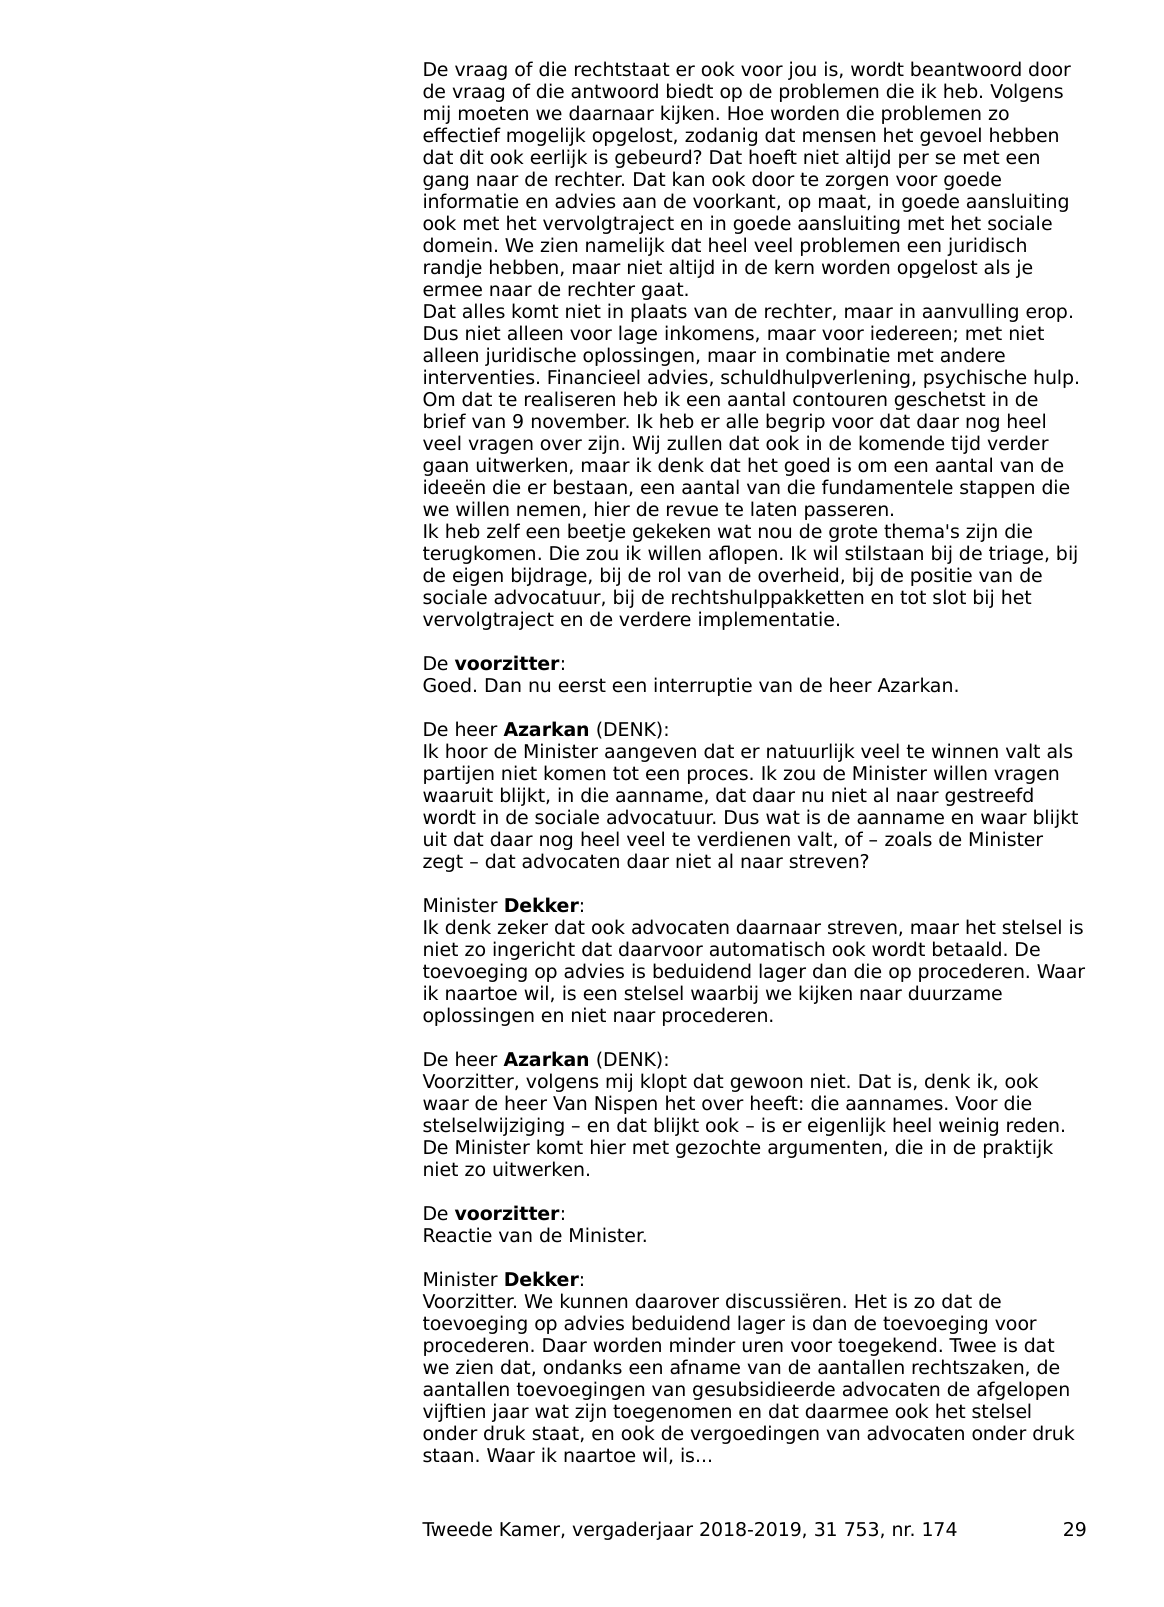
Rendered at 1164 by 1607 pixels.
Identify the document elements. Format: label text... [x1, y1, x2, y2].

text Voorzitter, volgens mij klopt dat gewoon niet. Dat is, denk ik, ook waar de heer Van Nispen het over heeft: die aannames. Voor die stelselwijziging – en dat blijkt ook – is er eigenlijk heel weinig reden. De Minister komt hier met gezochte argumenten, die in de praktijk niet zo uitwerken. [422, 1071, 1087, 1181]
text De heer Azarkan (DENK): [422, 1049, 1087, 1071]
text De vraag of die rechtstaat er ook voor jou is, wordt beantwoord door de vraag of die antwoord biedt op de problemen die ik heb. Volgens mij moeten we daarnaar kijken. Hoe worden die problemen zo effectief mogelijk opgelost, zodanig dat mensen het gevoel hebben dat dit ook eerlijk is gebeurd? Dat hoeft niet altijd per se met een gang naar de rechter. Dat kan ook door te zorgen voor goede informatie en advies aan de voorkant, op maat, in goede aansluiting ook met het vervolgtraject en in goede aansluiting met het sociale domein. We zien namelijk dat heel veel problemen een juridisch randje hebben, maar niet altijd in de kern worden opgelost als je ermee naar de rechter gaat. [422, 59, 1087, 301]
text Ik denk zeker dat ook advocaten daarnaar streven, maar het stelsel is niet zo ingericht dat daarvoor automatisch ook wordt betaald. De toevoeging op advies is beduidend lager dan die op procederen. Waar ik naartoe wil, is een stelsel waarbij we kijken naar duurzame oplossingen en niet naar procederen. [422, 917, 1087, 1027]
text Goed. Dan nu eerst een interruptie van de heer Azarkan. [422, 675, 1087, 697]
text Reactie van de Minister. [422, 1225, 1087, 1247]
text Dat alles komt niet in plaats van de rechter, maar in aanvulling erop. Dus niet alleen voor lage inkomens, maar voor iedereen; met niet alleen juridische oplossingen, maar in combinatie met andere interventies. Financieel advies, schuldhulpverlening, psychische hulp. Om dat te realiseren heb ik een aantal contouren geschetst in de brief van 9 november. Ik heb er alle begrip voor dat daar nog heel veel vragen over zijn. Wij zullen dat ook in de komende tijd verder gaan uitwerken, maar ik denk dat het goed is om een aantal van de ideeën die er bestaan, een aantal van die fundamentele stappen die we willen nemen, hier de revue te laten passeren. [422, 301, 1087, 521]
text Minister Dekker: [422, 895, 1087, 917]
text Minister Dekker: [422, 1269, 1087, 1291]
text De voorzitter: [422, 653, 1087, 675]
text Ik hoor de Minister aangeven dat er natuurlijk veel te winnen valt als partijen niet komen tot een proces. Ik zou de Minister willen vragen waaruit blijkt, in die aanname, dat daar nu niet al naar gestreefd wordt in de sociale advocatuur. Dus wat is de aanname en waar blijkt uit dat daar nog heel veel te verdienen valt, of – zoals de Minister zegt – dat advocaten daar niet al naar streven? [422, 741, 1087, 873]
text Voorzitter. We kunnen daarover discussiëren. Het is zo dat de toevoeging op advies beduidend lager is dan de toevoeging voor procederen. Daar worden minder uren voor toegekend. Twee is dat we zien dat, ondanks een afname van de aantallen rechtszaken, de aantallen toevoegingen van gesubsidieerde advocaten de afgelopen vijftien jaar wat zijn toegenomen en dat daarmee ook het stelsel onder druk staat, en ook de vergoedingen van advocaten onder druk staan. Waar ik naartoe wil, is... [422, 1291, 1087, 1467]
text De heer Azarkan (DENK): [422, 719, 1087, 741]
text Ik heb zelf een beetje gekeken wat nou de grote thema's zijn die terugkomen. Die zou ik willen aflopen. Ik wil stilstaan bij de triage, bij de eigen bijdrage, bij de rol van de overheid, bij de positie van de sociale advocatuur, bij de rechtshulppakketten en tot slot bij het vervolgtraject en de verdere implementatie. [422, 521, 1087, 631]
text De voorzitter: [422, 1203, 1087, 1225]
